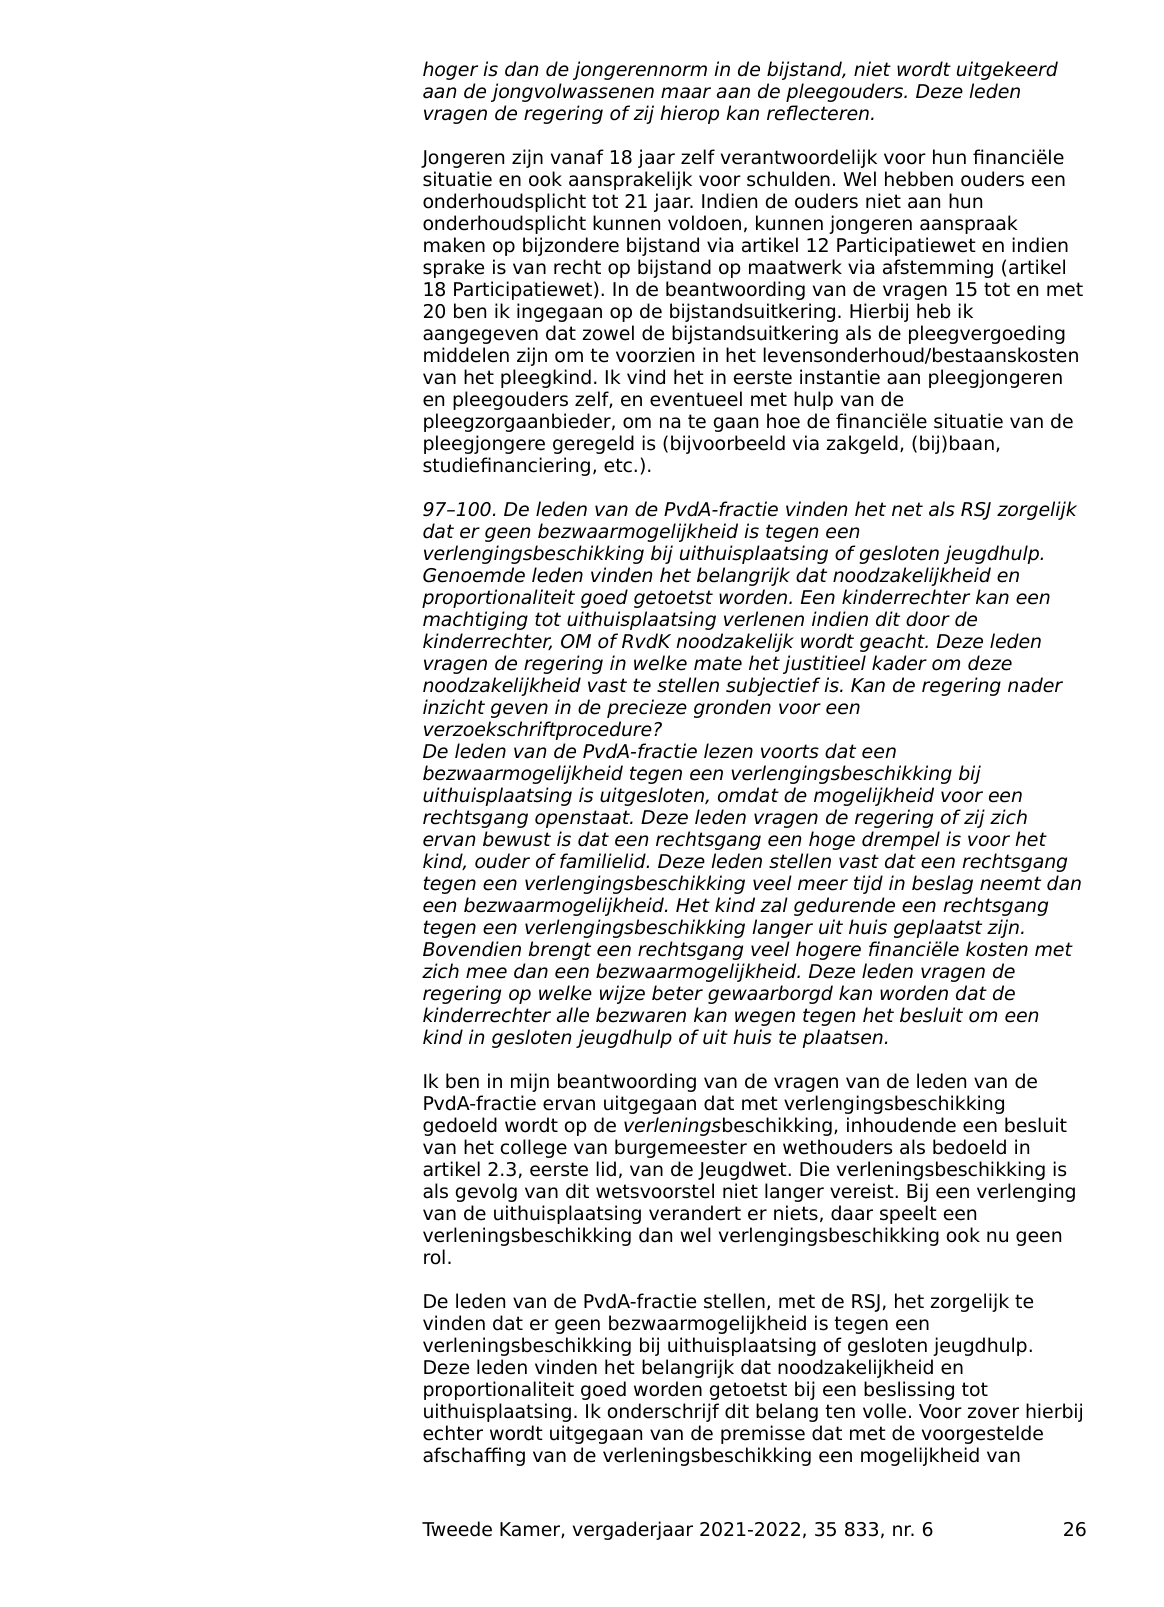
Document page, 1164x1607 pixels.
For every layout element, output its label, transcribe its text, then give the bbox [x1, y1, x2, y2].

text 97–100. De leden van de PvdA-fractie vinden het net als RSJ zorgelijk dat er geen bezwaarmogelijkheid is tegen een verlengingsbeschikking bij uithuisplaatsing of gesloten jeugdhulp. Genoemde leden vinden het belangrijk dat noodzakelijkheid en proportionaliteit goed getoetst worden. Een kinderrechter kan een machtiging tot uithuisplaatsing verlenen indien dit door de kinderrechter, OM of RvdK noodzakelijk wordt geacht. Deze leden vragen de regering in welke mate het justitieel kader om deze noodzakelijkheid vast te stellen subjectief is. Kan de regering nader inzicht geven in de precieze gronden voor een verzoekschriftprocedure? [422, 499, 1087, 741]
text De leden van de PvdA-fractie stellen, met de RSJ, het zorgelijk te vinden dat er geen bezwaarmogelijkheid is tegen een verleningsbeschikking bij uithuisplaatsing of gesloten jeugdhulp. Deze leden vinden het belangrijk dat noodzakelijkheid en proportionaliteit goed worden getoetst bij een beslissing tot uithuisplaatsing. Ik onderschrijf dit belang ten volle. Voor zover hierbij echter wordt uitgegaan van de premisse dat met de voorgestelde afschaffing van de verleningsbeschikking een mogelijkheid van [422, 1291, 1087, 1467]
text hoger is dan de jongerennorm in de bijstand, niet wordt uitgekeerd aan de jongvolwassenen maar aan de pleegouders. Deze leden vragen de regering of zij hierop kan reflecteren. [422, 59, 1087, 125]
text De leden van de PvdA-fractie lezen voorts dat een bezwaarmogelijkheid tegen een verlengingsbeschikking bij uithuisplaatsing is uitgesloten, omdat de mogelijkheid voor een rechtsgang openstaat. Deze leden vragen de regering of zij zich ervan bewust is dat een rechtsgang een hoge drempel is voor het kind, ouder of familielid. Deze leden stellen vast dat een rechtsgang tegen een verlengingsbeschikking veel meer tijd in beslag neemt dan een bezwaarmogelijkheid. Het kind zal gedurende een rechtsgang tegen een verlengingsbeschikking langer uit huis geplaatst zijn. Bovendien brengt een rechtsgang veel hogere financiële kosten met zich mee dan een bezwaarmogelijkheid. Deze leden vragen de regering op welke wijze beter gewaarborgd kan worden dat de kinderrechter alle bezwaren kan wegen tegen het besluit om een kind in gesloten jeugdhulp of uit huis te plaatsen. [422, 741, 1087, 1048]
text Ik ben in mijn beantwoording van de vragen van de leden van de PvdA-fractie ervan uitgegaan dat met verlengingsbeschikking gedoeld wordt op de verleningsbeschikking, inhoudende een besluit van het college van burgemeester en wethouders als bedoeld in artikel 2.3, eerste lid, van de Jeugdwet. Die verleningsbeschikking is als gevolg van dit wetsvoorstel niet langer vereist. Bij een verlenging van de uithuisplaatsing verandert er niets, daar speelt een verleningsbeschikking dan wel verlengingsbeschikking ook nu geen rol. [422, 1071, 1087, 1268]
text Jongeren zijn vanaf 18 jaar zelf verantwoordelijk voor hun financiële situatie en ook aansprakelijk voor schulden. Wel hebben ouders een onderhoudsplicht tot 21 jaar. Indien de ouders niet aan hun onderhoudsplicht kunnen voldoen, kunnen jongeren aanspraak maken op bijzondere bijstand via artikel 12 Participatiewet en indien sprake is van recht op bijstand op maatwerk via afstemming (artikel 18 Participatiewet). In de beantwoording van de vragen 15 tot en met 20 ben ik ingegaan op de bijstandsuitkering. Hierbij heb ik aangegeven dat zowel de bijstandsuitkering als de pleegvergoeding middelen zijn om te voorzien in het levensonderhoud/bestaanskosten van het pleegkind. Ik vind het in eerste instantie aan pleegjongeren en pleegouders zelf, en eventueel met hulp van de pleegzorgaanbieder, om na te gaan hoe de financiële situatie van de pleegjongere geregeld is (bijvoorbeeld via zakgeld, (bij)baan, studiefinanciering, etc.). [422, 147, 1087, 477]
